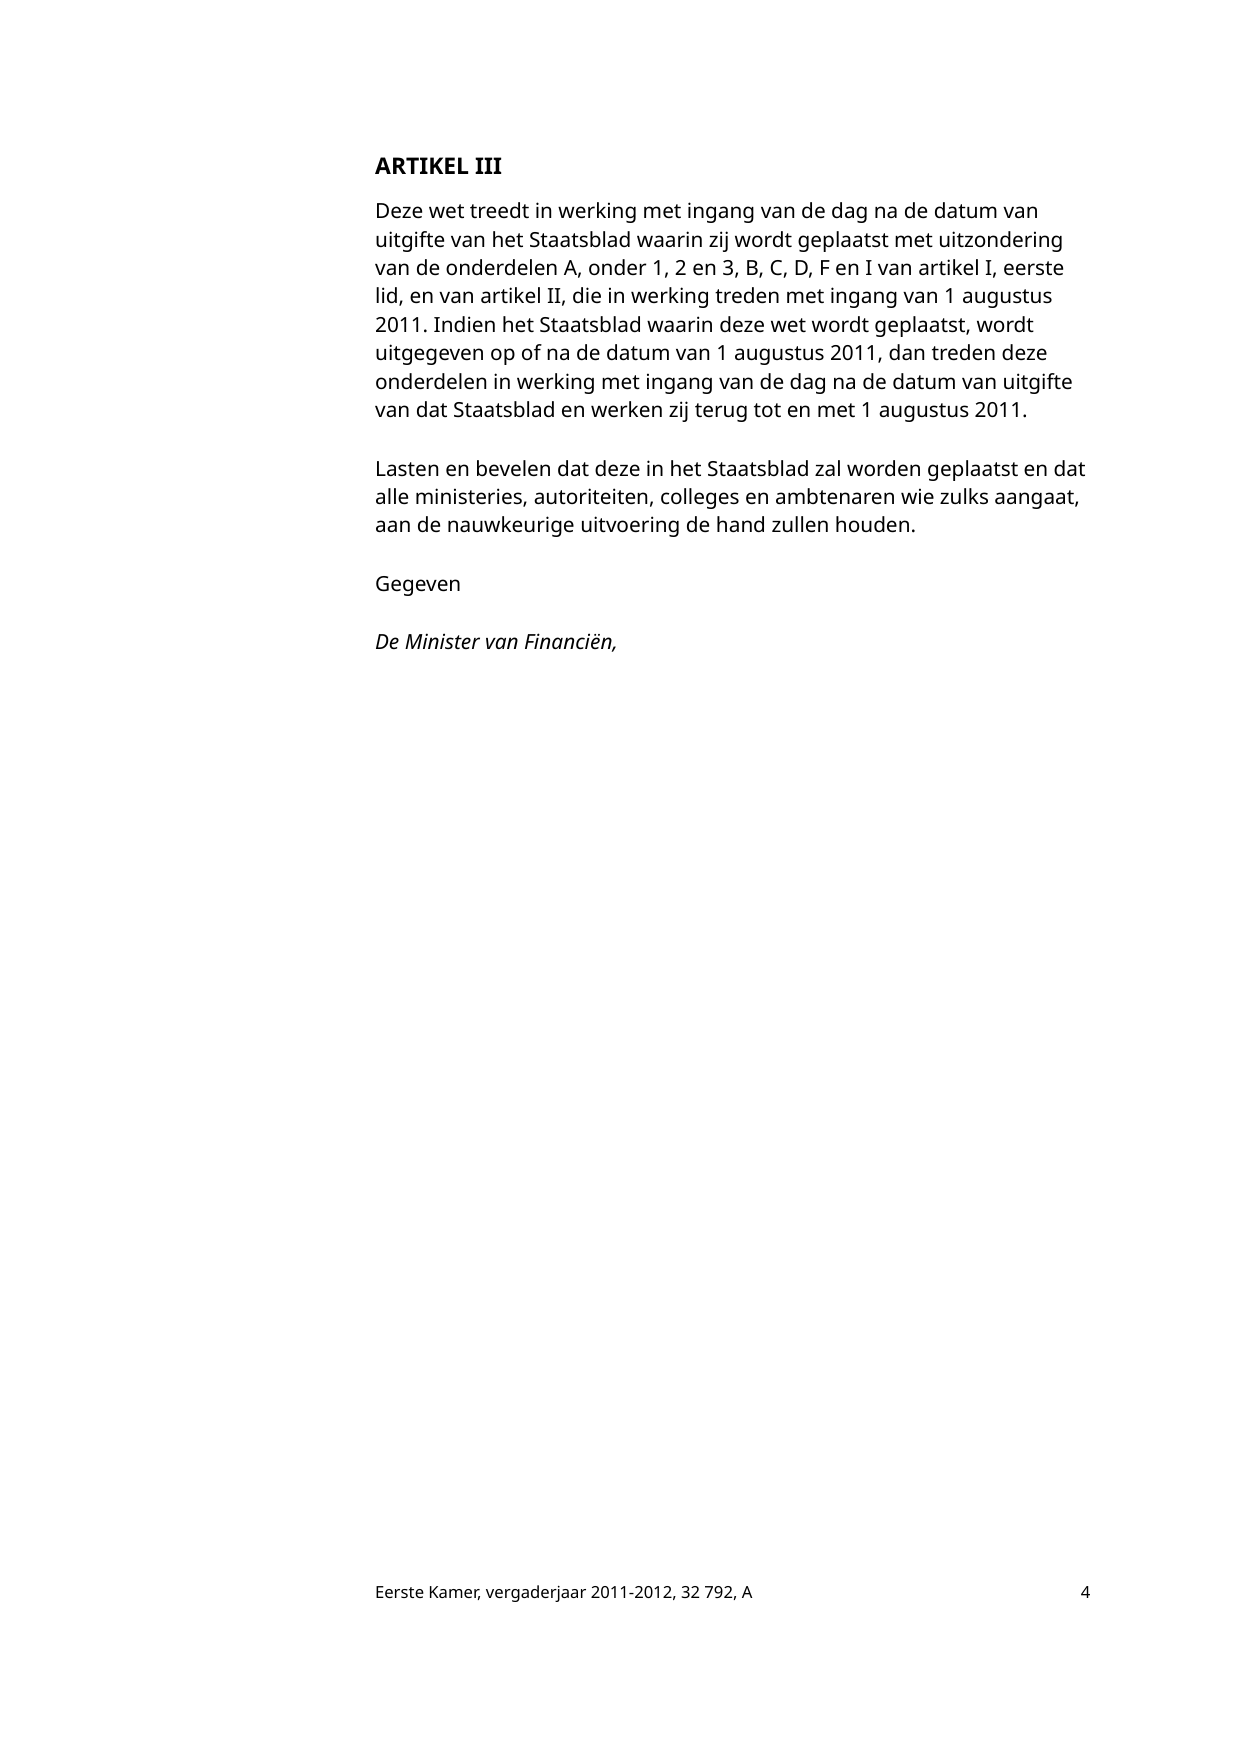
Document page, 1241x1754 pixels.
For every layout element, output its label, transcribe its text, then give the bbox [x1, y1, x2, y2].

text Deze wet treedt in werking met ingang van de dag na de datum van uitgifte van het Staatsblad waarin zij wordt geplaatst met uitzondering van de onderdelen A, onder 1, 2 en 3, B, C, D, F en I van artikel I, eerste lid, en van artikel II, die in werking treden met ingang van 1 augustus 2011. Indien het Staatsblad waarin deze wet wordt geplaatst, wordt uitgegeven op of na de datum van 1 augustus 2011, dan treden deze onderdelen in werking met ingang van de dag na de datum van uitgifte van dat Staatsblad en werken zij terug tot en met 1 augustus 2011. [375, 196, 1090, 424]
text Gegeven [375, 569, 1090, 597]
text De Minister van Financiën, [375, 627, 1090, 656]
text Lasten en bevelen dat deze in het Staatsblad zal worden geplaatst en dat alle ministeries, autoriteiten, colleges en ambtenaren wie zulks aangaat, aan de nauwkeurige uitvoering de hand zullen houden. [375, 454, 1090, 539]
subtitle ARTIKEL III [375, 150, 1090, 181]
